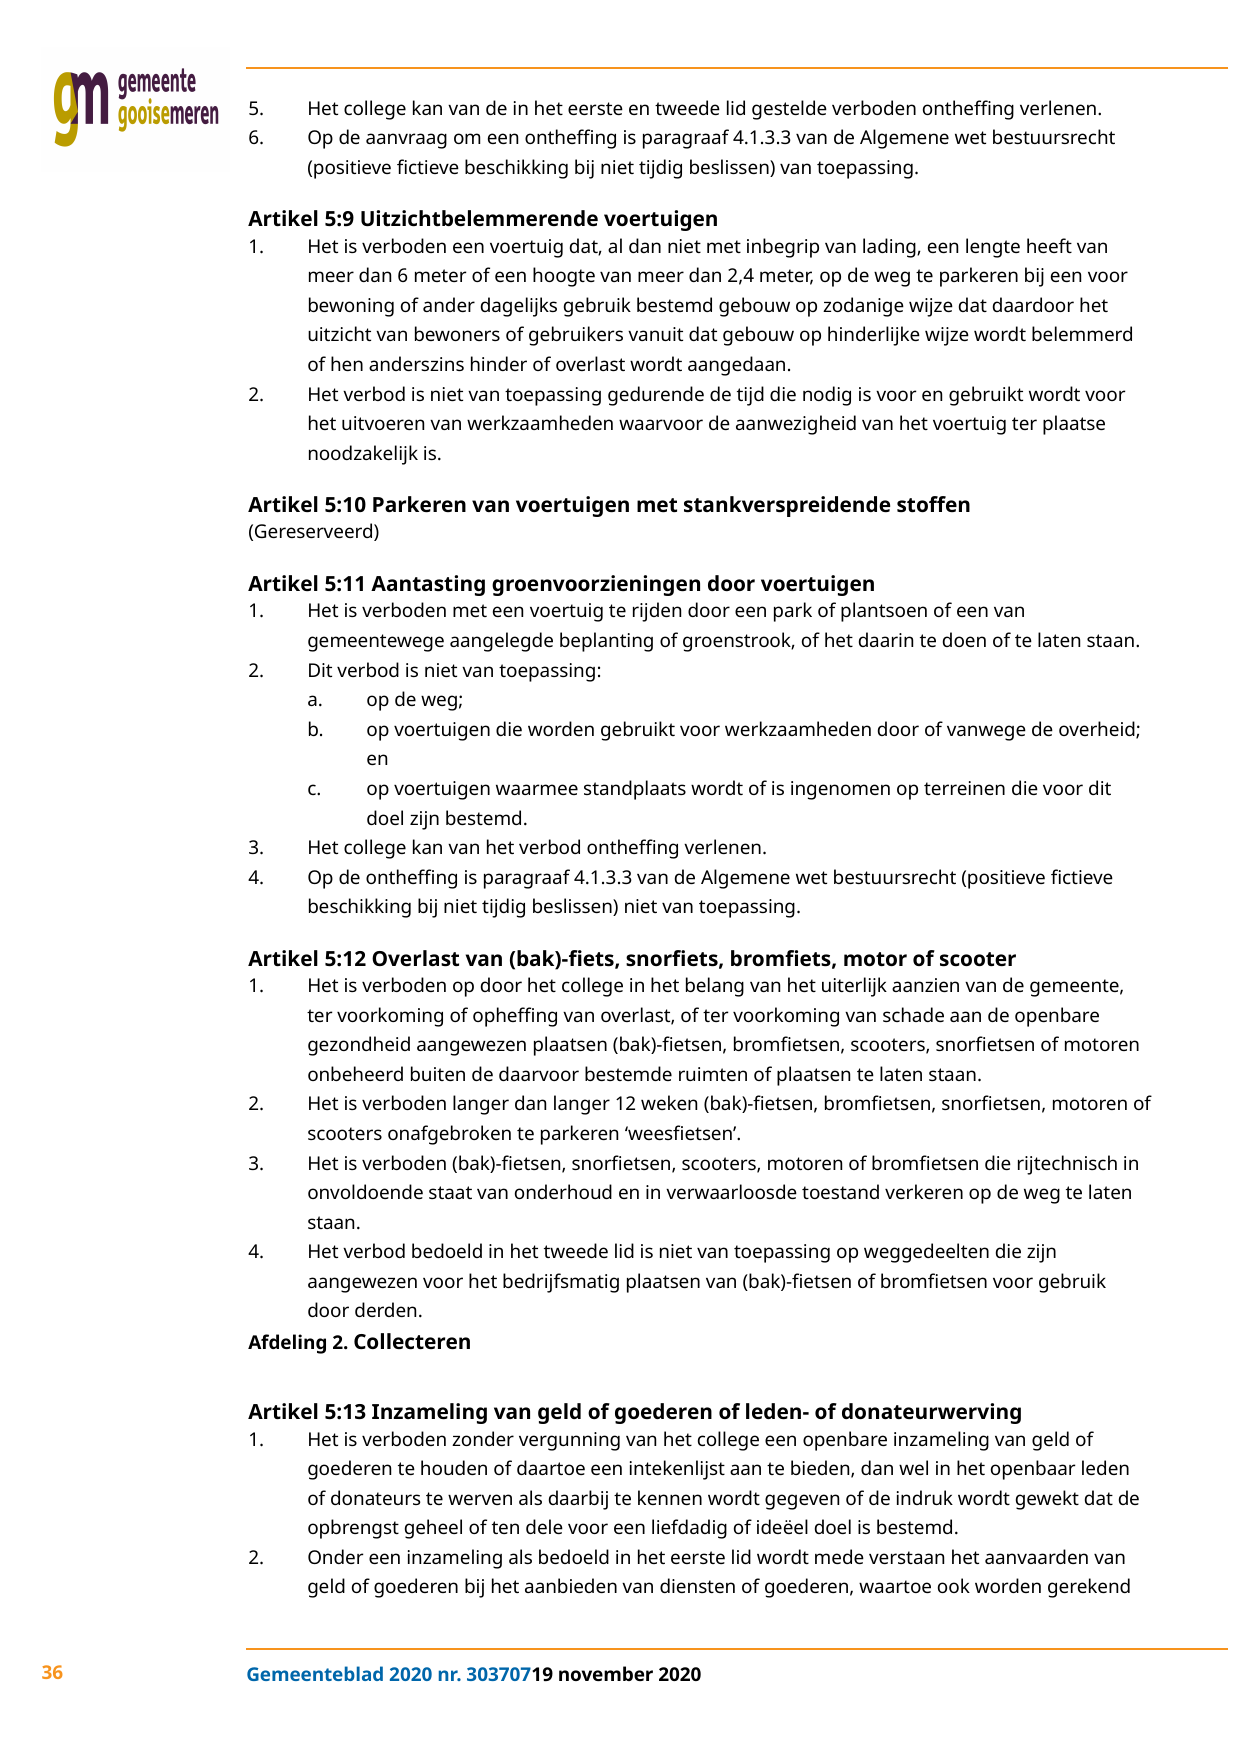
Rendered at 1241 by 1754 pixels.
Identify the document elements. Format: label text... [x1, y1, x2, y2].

text Artikel 5:11 Aantasting groenvoorzieningen door voertuigen [248, 569, 1152, 598]
text Artikel 5:13 Inzameling van geld of goederen of leden- of donateurwerving [248, 1397, 1152, 1426]
list Het is verboden langer dan langer 12 weken (bak)-fietsen, bromfietsen, snorfietsen, motoren of scooters onafgebroken te parkeren ‘weesfietsen’. [248, 1091, 1152, 1146]
list Het verbod bedoeld in het tweede lid is niet van toepassing op weggedeelten die zijn aangewezen voor het bedrijfsmatig plaatsen van (bak)-fietsen of bromfietsen voor gebruik door derden. [248, 1238, 1152, 1323]
list Op de ontheffing is paragraaf 4.1.3.3 van de Algemene wet bestuursrecht (positieve fictieve beschikking bij niet tijdig beslissen) niet van toepassing. [248, 864, 1152, 919]
list Het college kan van de in het eerste en tweede lid gestelde verboden ontheffing verlenen. [248, 95, 1152, 121]
list op de weg; [307, 686, 1152, 712]
list Het is verboden (bak)-fietsen, snorfietsen, scooters, motoren of bromfietsen die rijtechnisch in onvoldoende staat van onderhoud en in verwaarloosde toestand verkeren op de weg te laten staan. [248, 1150, 1152, 1235]
text Artikel 5:12 Overlast van (bak)-fiets, snorfiets, bromfiets, motor of scooter [248, 944, 1152, 972]
text Artikel 5:10 Parkeren van voertuigen met stankverspreidende stoffen [248, 490, 1152, 519]
list op voertuigen die worden gebruikt voor werkzaamheden door of vanwege de overheid; en [307, 716, 1152, 771]
list Het college kan van het verbod ontheffing verlenen. [248, 834, 1152, 860]
list Het is verboden een voertuig dat, al dan niet met inbegrip van lading, een lengte heeft van meer dan 6 meter of een hoogte van meer dan 2,4 meter, op de weg te parkeren bij een voor bewoning of ander dagelijks gebruik bestemd gebouw op zodanige wijze dat daardoor het uitzicht van bewoners of gebruikers vanuit dat gebouw op hinderlijke wijze wordt belemmerd of hen anderszins hinder of overlast wordt aangedaan. [248, 233, 1152, 377]
picture [41, 47, 231, 172]
list Onder een inzameling als bedoeld in het eerste lid wordt mede verstaan het aanvaarden van geld of goederen bij het aanbieden van diensten of goederen, waartoe ook worden gerekend [248, 1544, 1152, 1599]
list Het is verboden op door het college in het belang van het uiterlijk aanzien van de gemeente, ter voorkoming of opheffing van overlast, of ter voorkoming van schade aan de openbare gezondheid aangewezen plaatsen (bak)-fietsen, bromfietsen, scooters, snorfietsen of motoren onbeheerd buiten de daarvoor bestemde ruimten of plaatsen te laten staan. [248, 972, 1152, 1087]
list Dit verbod is niet van toepassing: [248, 657, 1152, 682]
list Het is verboden zonder vergunning van het college een openbare inzameling van geld of goederen te houden of daartoe een intekenlijst aan te bieden, dan wel in het openbaar leden of donateurs te werven als daarbij te kennen wordt gegeven of de indruk wordt gewekt dat de opbrengst geheel of ten dele voor een liefdadig of ideëel doel is bestemd. [248, 1426, 1152, 1540]
list Het is verboden met een voertuig te rijden door een park of plantsoen of een van gemeentewege aangelegde beplanting of groenstrook, of het daarin te doen of te laten staan. [248, 598, 1152, 653]
text (Gereserveerd) [248, 519, 1152, 544]
list Het verbod is niet van toepassing gedurende de tijd die nodig is voor en gebruikt wordt voor het uitvoeren van werkzaamheden waarvoor de aanwezigheid van het voertuig ter plaatse noodzakelijk is. [248, 381, 1152, 466]
list op voertuigen waarmee standplaats wordt of is ingenomen op terreinen die voor dit doel zijn bestemd. [307, 775, 1152, 830]
text Artikel 5:9 Uitzichtbelemmerende voertuigen [248, 204, 1152, 233]
text Afdeling 2. Collecteren [248, 1327, 1152, 1356]
list Op de aanvraag om een ontheffing is paragraaf 4.1.3.3 van de Algemene wet bestuursrecht (positieve fictieve beschikking bij niet tijdig beslissen) van toepassing. [248, 124, 1152, 180]
